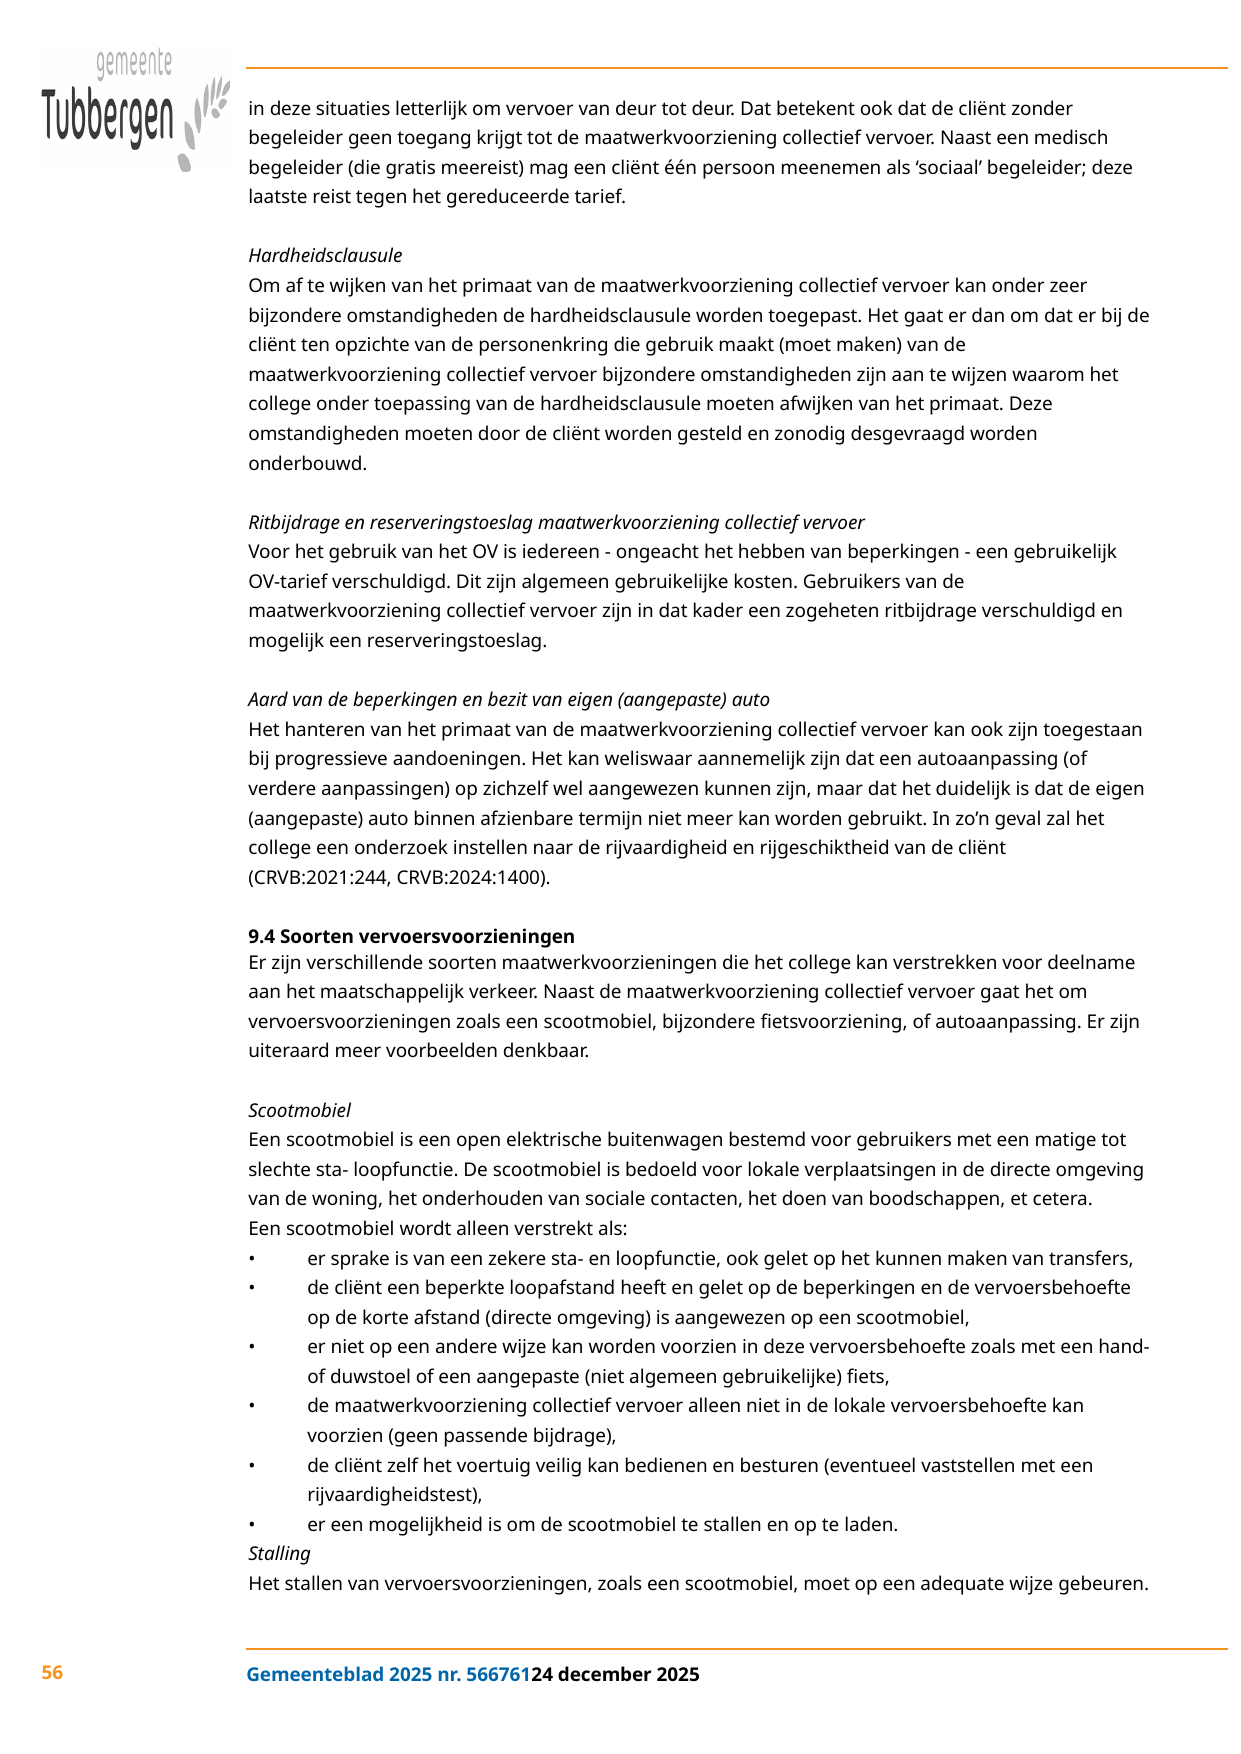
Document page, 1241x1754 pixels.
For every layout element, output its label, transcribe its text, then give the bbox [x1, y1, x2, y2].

text Aard van de beperkingen en bezit van eigen (aangepaste) auto [248, 686, 1152, 712]
text Een scootmobiel wordt alleen verstrekt als: [248, 1215, 1152, 1241]
text Het hanteren van het primaat van de maatwerkvoorziening collectief vervoer kan ook zijn toegestaan bij progressieve aandoeningen. Het kan weliswaar aannemelijk zijn dat een autoaanpassing (of verdere aanpassingen) op zichzelf wel aangewezen kunnen zijn, maar dat het duidelijk is dat de eigen (aangepaste) auto binnen afzienbare termijn niet meer kan worden gebruikt. In zo’n geval zal het college een onderzoek instellen naar de rijvaardigheid en rijgeschiktheid van de cliënt (CRVB:2021:244, CRVB:2024:1400). [248, 716, 1152, 890]
text Voor het gebruik van het OV is iedereen - ongeacht het hebben van beperkingen - een gebruikelijk OV-tarief verschuldigd. Dit zijn algemeen gebruikelijke kosten. Gebruikers van de maatwerkvoorziening collectief vervoer zijn in dat kader een zogeheten ritbijdrage verschuldigd en mogelijk een reserveringstoeslag. [248, 538, 1152, 653]
text Stalling [248, 1541, 1152, 1566]
list er sprake is van een zekere sta- en loopfunctie, ook gelet op het kunnen maken van transfers, [248, 1245, 1152, 1270]
text Het stallen van vervoersvoorzieningen, zoals een scootmobiel, moet op een adequate wijze gebeuren. [248, 1570, 1152, 1596]
list de cliënt zelf het voertuig veilig kan bedienen en besturen (eventueel vaststellen met een rijvaardigheidstest), [248, 1452, 1152, 1507]
text Er zijn verschillende soorten maatwerkvoorzieningen die het college kan verstrekken voor deelname aan het maatschappelijk verkeer. Naast de maatwerkvoorziening collectief vervoer gaat het om vervoersvoorzieningen zoals een scootmobiel, bijzondere fietsvoorziening, of autoaanpassing. Er zijn uiteraard meer voorbeelden denkbaar. [248, 949, 1152, 1063]
text in deze situaties letterlijk om vervoer van deur tot deur. Dat betekent ook dat de cliënt zonder begeleider geen toegang krijgt tot de maatwerkvoorziening collectief vervoer. Naast een medisch begeleider (die gratis meereist) mag een cliënt één persoon meenemen als ‘sociaal’ begeleider; deze laatste reist tegen het gereduceerde tarief. [248, 95, 1152, 209]
list er een mogelijkheid is om de scootmobiel te stallen en op te laden. [248, 1511, 1152, 1537]
list de maatwerkvoorziening collectief vervoer alleen niet in de lokale vervoersbehoefte kan voorzien (geen passende bijdrage), [248, 1393, 1152, 1448]
text Een scootmobiel is een open elektrische buitenwagen bestemd voor gebruikers met een matige tot slechte sta- loopfunctie. De scootmobiel is bedoeld voor lokale verplaatsingen in de directe omgeving van de woning, het onderhouden van sociale contacten, het doen van boodschappen, et cetera. [248, 1126, 1152, 1211]
text Scootmobiel [248, 1097, 1152, 1122]
text Ritbijdrage en reserveringstoeslag maatwerkvoorziening collectief vervoer [248, 509, 1152, 535]
picture [41, 47, 231, 172]
text Om af te wijken van het primaat van de maatwerkvoorziening collectief vervoer kan onder zeer bijzondere omstandigheden de hardheidsclausule worden toegepast. Het gaat er dan om dat er bij de cliënt ten opzichte van de personenkring die gebruik maakt (moet maken) van de maatwerkvoorziening collectief vervoer bijzondere omstandigheden zijn aan te wijzen waarom het college onder toepassing van de hardheidsclausule moeten afwijken van het primaat. Deze omstandigheden moeten door de cliënt worden gesteld en zonodig desgevraagd worden onderbouwd. [248, 272, 1152, 476]
text Hardheidsclausule [248, 243, 1152, 268]
text 9.4 Soorten vervoersvoorzieningen [248, 923, 1152, 949]
list de cliënt een beperkte loopafstand heeft en gelet op de beperkingen en de vervoersbehoefte op de korte afstand (directe omgeving) is aangewezen op een scootmobiel, [248, 1274, 1152, 1329]
list er niet op een andere wijze kan worden voorzien in deze vervoersbehoefte zoals met een hand- of duwstoel of een aangepaste (niet algemeen gebruikelijke) fiets, [248, 1333, 1152, 1389]
